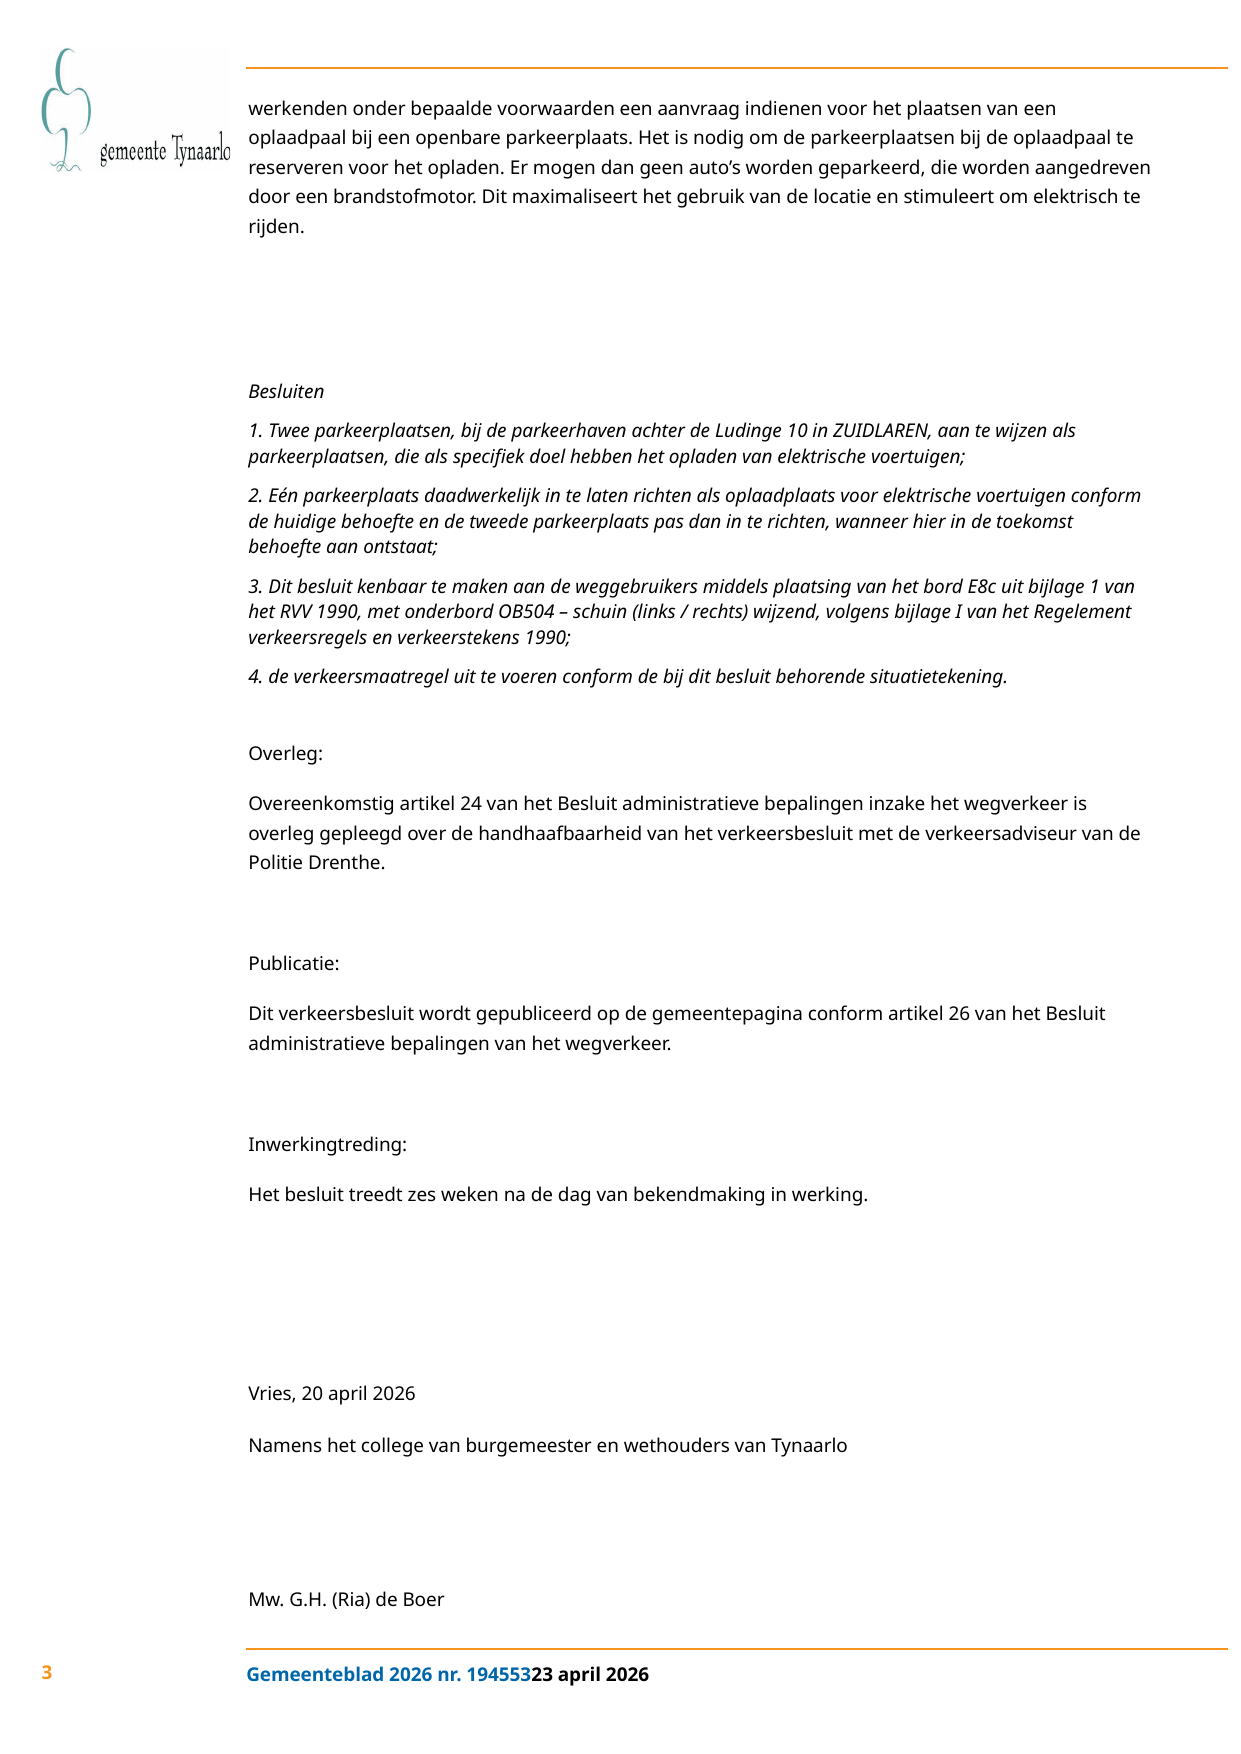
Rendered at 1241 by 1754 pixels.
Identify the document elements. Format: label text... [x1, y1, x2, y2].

text Namens het college van burgemeester en wethouders van Tynaarlo [248, 1432, 1152, 1458]
text 4. de verkeersmaatregel uit te voeren conform de bij dit besluit behorende situatietekening. [248, 664, 1152, 689]
text Vries, 20 april 2026 [248, 1381, 1152, 1406]
text Dit verkeersbesluit wordt gepubliceerd op de gemeentepagina conform artikel 26 van het Besluit administratieve bepalingen van het wegverkeer. [248, 1001, 1152, 1056]
text werkenden onder bepaalde voorwaarden een aanvraag indienen voor het plaatsen van een oplaadpaal bij een openbare parkeerplaats. Het is nodig om de parkeerplaatsen bij de oplaadpaal te reserveren voor het opladen. Er mogen dan geen auto’s worden geparkeerd, die worden aangedreven door een brandstofmotor. Dit maximaliseert het gebruik van de locatie en stimuleert om elektrisch te rijden. [248, 95, 1152, 239]
text Publicatie: [248, 950, 1152, 976]
text Mw. G.H. (Ria) de Boer [248, 1586, 1152, 1612]
text Overeenkomstig artikel 24 van het Besluit administratieve bepalingen inzake het wegverkeer is overleg gepleegd over de handhaafbaarheid van het verkeersbesluit met de verkeersadviseur van de Politie Drenthe. [248, 790, 1152, 875]
picture [41, 47, 231, 172]
text Overleg: [248, 740, 1152, 766]
text 3. Dit besluit kenbaar te maken aan de weggebruikers middels plaatsing van het bord E8c uit bijlage 1 van het RVV 1990, met onderbord OB504 – schuin (links / rechts) wijzend, volgens bijlage I van het Regelement verkeersregels en verkeerstekens 1990; [248, 573, 1152, 650]
text 2. Eén parkeerplaats daadwerkelijk in te laten richten als oplaadplaats voor elektrische voertuigen conform de huidige behoefte en de tweede parkeerplaats pas dan in te richten, wanneer hier in de toekomst behoefte aan ontstaat; [248, 482, 1152, 559]
text 1. Twee parkeerplaatsen, bij de parkeerhaven achter de Ludinge 10 in ZUIDLAREN, aan te wijzen als parkeerplaatsen, die als specifiek doel hebben het opladen van elektrische voertuigen; [248, 417, 1152, 469]
text Besluiten [248, 378, 1152, 404]
text Inwerkingtreding: [248, 1131, 1152, 1157]
text Het besluit treedt zes weken na de dag van bekendmaking in werking. [248, 1181, 1152, 1207]
